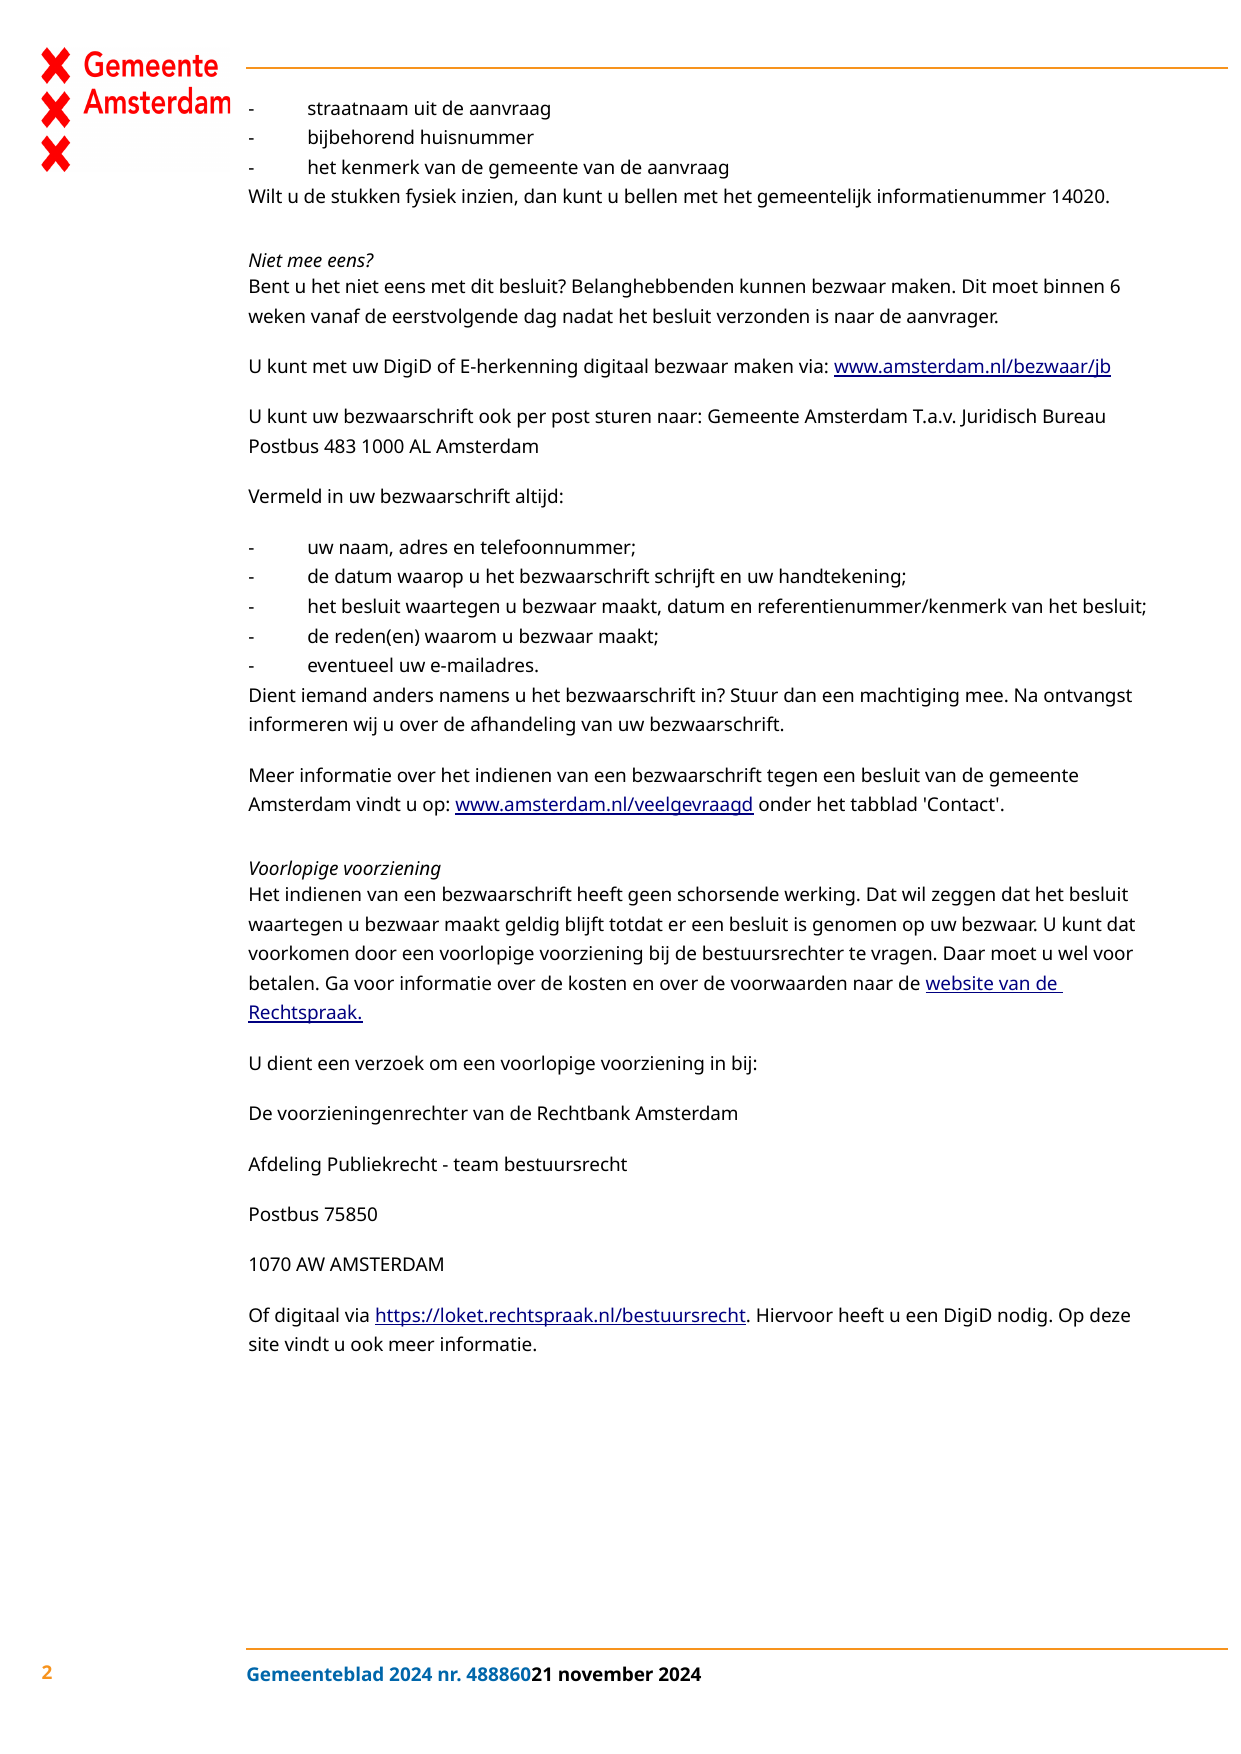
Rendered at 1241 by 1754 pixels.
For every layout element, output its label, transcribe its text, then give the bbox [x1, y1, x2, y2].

text Postbus 75850 [248, 1201, 1152, 1227]
list bijbehorend huisnummer [248, 124, 1152, 150]
list de reden(en) waarom u bezwaar maakt; [248, 623, 1152, 648]
text Het indienen van een bezwaarschrift heeft geen schorsende werking. Dat wil zeggen dat het besluit waartegen u bezwaar maakt geldig blijft totdat er een besluit is genomen op uw bezwaar. U kunt dat voorkomen door een voorlopige voorziening bij de bestuursrechter te vragen. Daar moet u wel voor betalen. Ga voor informatie over de kosten en over de voorwaarden naar de website van de Rechtspraak. [248, 881, 1152, 1025]
text Dient iemand anders namens u het bezwaarschrift in? Stuur dan een machtiging mee. Na ontvangst informeren wij u over de afhandeling van uw bezwaarschrift. [248, 682, 1152, 737]
text U kunt met uw DigiD of E-herkenning digitaal bezwaar maken via: www.amsterdam.nl/bezwaar/jb [248, 353, 1152, 379]
text Meer informatie over het indienen van een bezwaarschrift tegen een besluit van de gemeente Amsterdam vindt u op: www.amsterdam.nl/veelgevraagd onder het tabblad 'Contact'. [248, 762, 1152, 817]
text De voorzieningenrechter van de Rechtbank Amsterdam [248, 1100, 1152, 1126]
list het besluit waartegen u bezwaar maakt, datum en referentienummer/kenmerk van het besluit; [248, 593, 1152, 619]
text Vermeld in uw bezwaarschrift altijd: [248, 484, 1152, 509]
text U kunt uw bezwaarschrift ook per post sturen naar: Gemeente Amsterdam T.a.v. Juridisch Bureau Postbus 483 1000 AL Amsterdam [248, 404, 1152, 459]
list straatnaam uit de aanvraag [248, 95, 1152, 121]
list het kenmerk van de gemeente van de aanvraag [248, 154, 1152, 180]
text Of digitaal via https://loket.rechtspraak.nl/bestuursrecht. Hiervoor heeft u een DigiD nodig. Op deze site vindt u ook meer informatie. [248, 1302, 1152, 1357]
text U dient een verzoek om een voorlopige voorziening in bij: [248, 1050, 1152, 1076]
text Wilt u de stukken fysiek inzien, dan kunt u bellen met het gemeentelijk informatienummer 14020. [248, 183, 1152, 209]
list eventueel uw e-mailadres. [248, 652, 1152, 678]
list uw naam, adres en telefoonnummer; [248, 534, 1152, 560]
text Voorlopige voorziening [248, 856, 1152, 881]
list de datum waarop u het bezwaarschrift schrijft en uw handtekening; [248, 564, 1152, 589]
text 1070 AW AMSTERDAM [248, 1252, 1152, 1277]
text Niet mee eens? [248, 247, 1152, 273]
text Afdeling Publiekrecht - team bestuursrecht [248, 1151, 1152, 1177]
text Bent u het niet eens met dit besluit? Belanghebbenden kunnen bezwaar maken. Dit moet binnen 6 weken vanaf de eerstvolgende dag nadat het besluit verzonden is naar de aanvrager. [248, 273, 1152, 328]
picture [41, 47, 231, 172]
